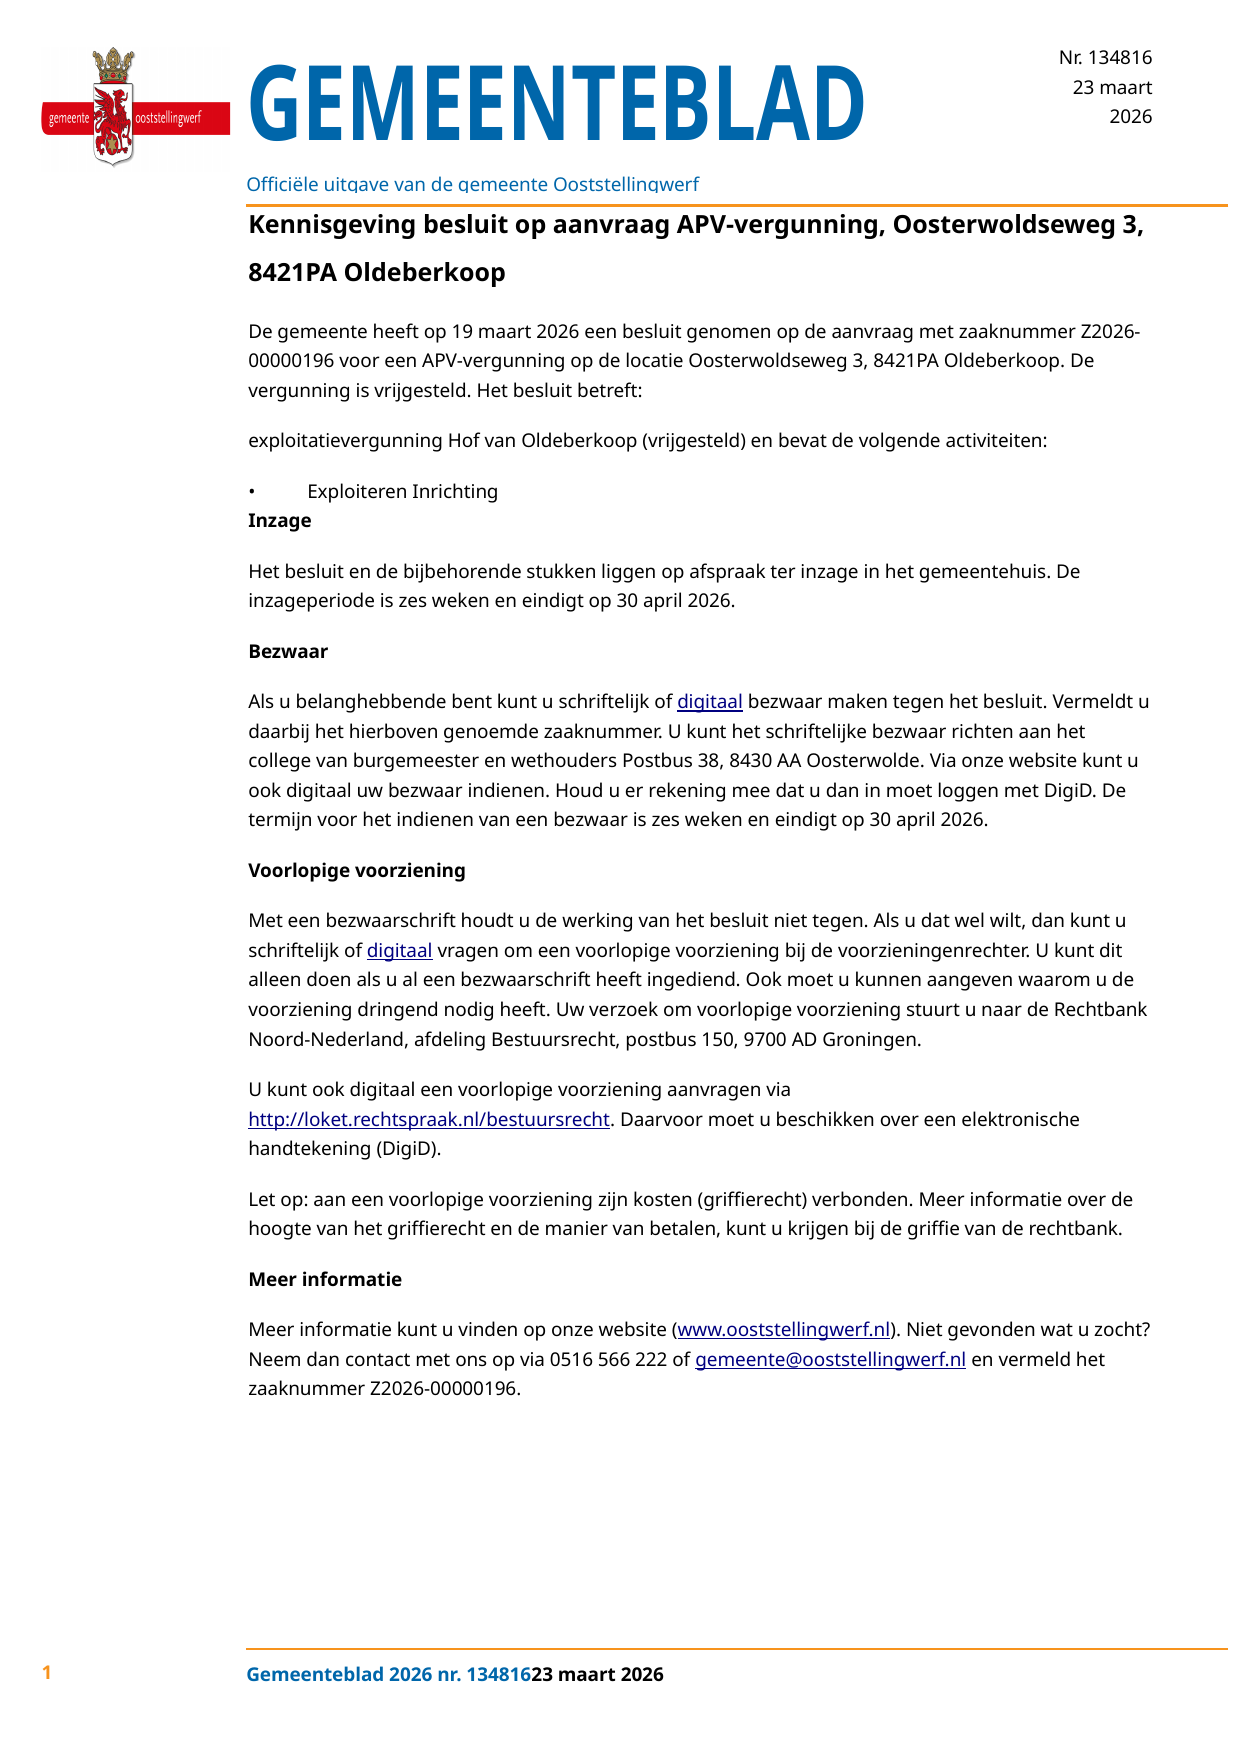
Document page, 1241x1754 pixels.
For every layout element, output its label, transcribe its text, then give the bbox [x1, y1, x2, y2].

text Kennisgeving besluit op aanvraag APV-vergunning, Oosterwoldseweg 3, 8421PA Oldeberkoop [248, 207, 1152, 288]
picture [41, 47, 231, 172]
text Als u belanghebbende bent kunt u schriftelijk of digitaal bezwaar maken tegen het besluit. Vermeldt u daarbij het hierboven genoemde zaaknummer. U kunt het schriftelijke bezwaar richten aan het college van burgemeester en wethouders Postbus 38, 8430 AA Oosterwolde. Via onze website kunt u ook digitaal uw bezwaar indienen. Houd u er rekening mee dat u dan in moet loggen met DigiD. De termijn voor het indienen van een bezwaar is zes weken en eindigt op 30 april 2026. [248, 688, 1152, 832]
list Exploiteren Inrichting [248, 478, 1152, 504]
text Let op: aan een voorlopige voorziening zijn kosten (griffierecht) verbonden. Meer informatie over de hoogte van het griffierecht en de manier van betalen, kunt u krijgen bij de griffie van de rechtbank. [248, 1186, 1152, 1241]
text Meer informatie kunt u vinden op onze website (www.ooststellingwerf.nl). Niet gevonden wat u zocht? Neem dan contact met ons op via 0516 566 222 of gemeente@ooststellingwerf.nl en vermeld het zaaknummer Z2026-00000196. [248, 1316, 1152, 1401]
text Bezwaar [248, 638, 1152, 664]
text exploitatievergunning Hof van Oldeberkoop (vrijgesteld) en bevat de volgende activiteiten: [248, 427, 1152, 453]
text De gemeente heeft op 19 maart 2026 een besluit genomen op de aanvraag met zaaknummer Z2026-00000196 voor een APV-vergunning op de locatie Oosterwoldseweg 3, 8421PA Oldeberkoop. De vergunning is vrijgesteld. Het besluit betreft: [248, 318, 1152, 403]
text Meer informatie [248, 1266, 1152, 1292]
text Het besluit en de bijbehorende stukken liggen op afspraak ter inzage in het gemeentehuis. De inzageperiode is zes weken en eindigt op 30 april 2026. [248, 558, 1152, 613]
text Met een bezwaarschrift houdt u de werking van het besluit niet tegen. Als u dat wel wilt, dan kunt u schriftelijk of digitaal vragen om een voorlopige voorziening bij de voorzieningenrechter. U kunt dit alleen doen als u al een bezwaarschrift heeft ingediend. Ook moet u kunnen aangeven waarom u de voorziening dringend nodig heeft. Uw verzoek om voorlopige voorziening stuurt u naar de Rechtbank Noord-Nederland, afdeling Bestuursrecht, postbus 150, 9700 AD Groningen. [248, 907, 1152, 1052]
text Voorlopige voorziening [248, 857, 1152, 883]
text Inzage [248, 507, 1152, 533]
text U kunt ook digitaal een voorlopige voorziening aanvragen via http://loket.rechtspraak.nl/bestuursrecht. Daarvoor moet u beschikken over een elektronische handtekening (DigiD). [248, 1076, 1152, 1161]
